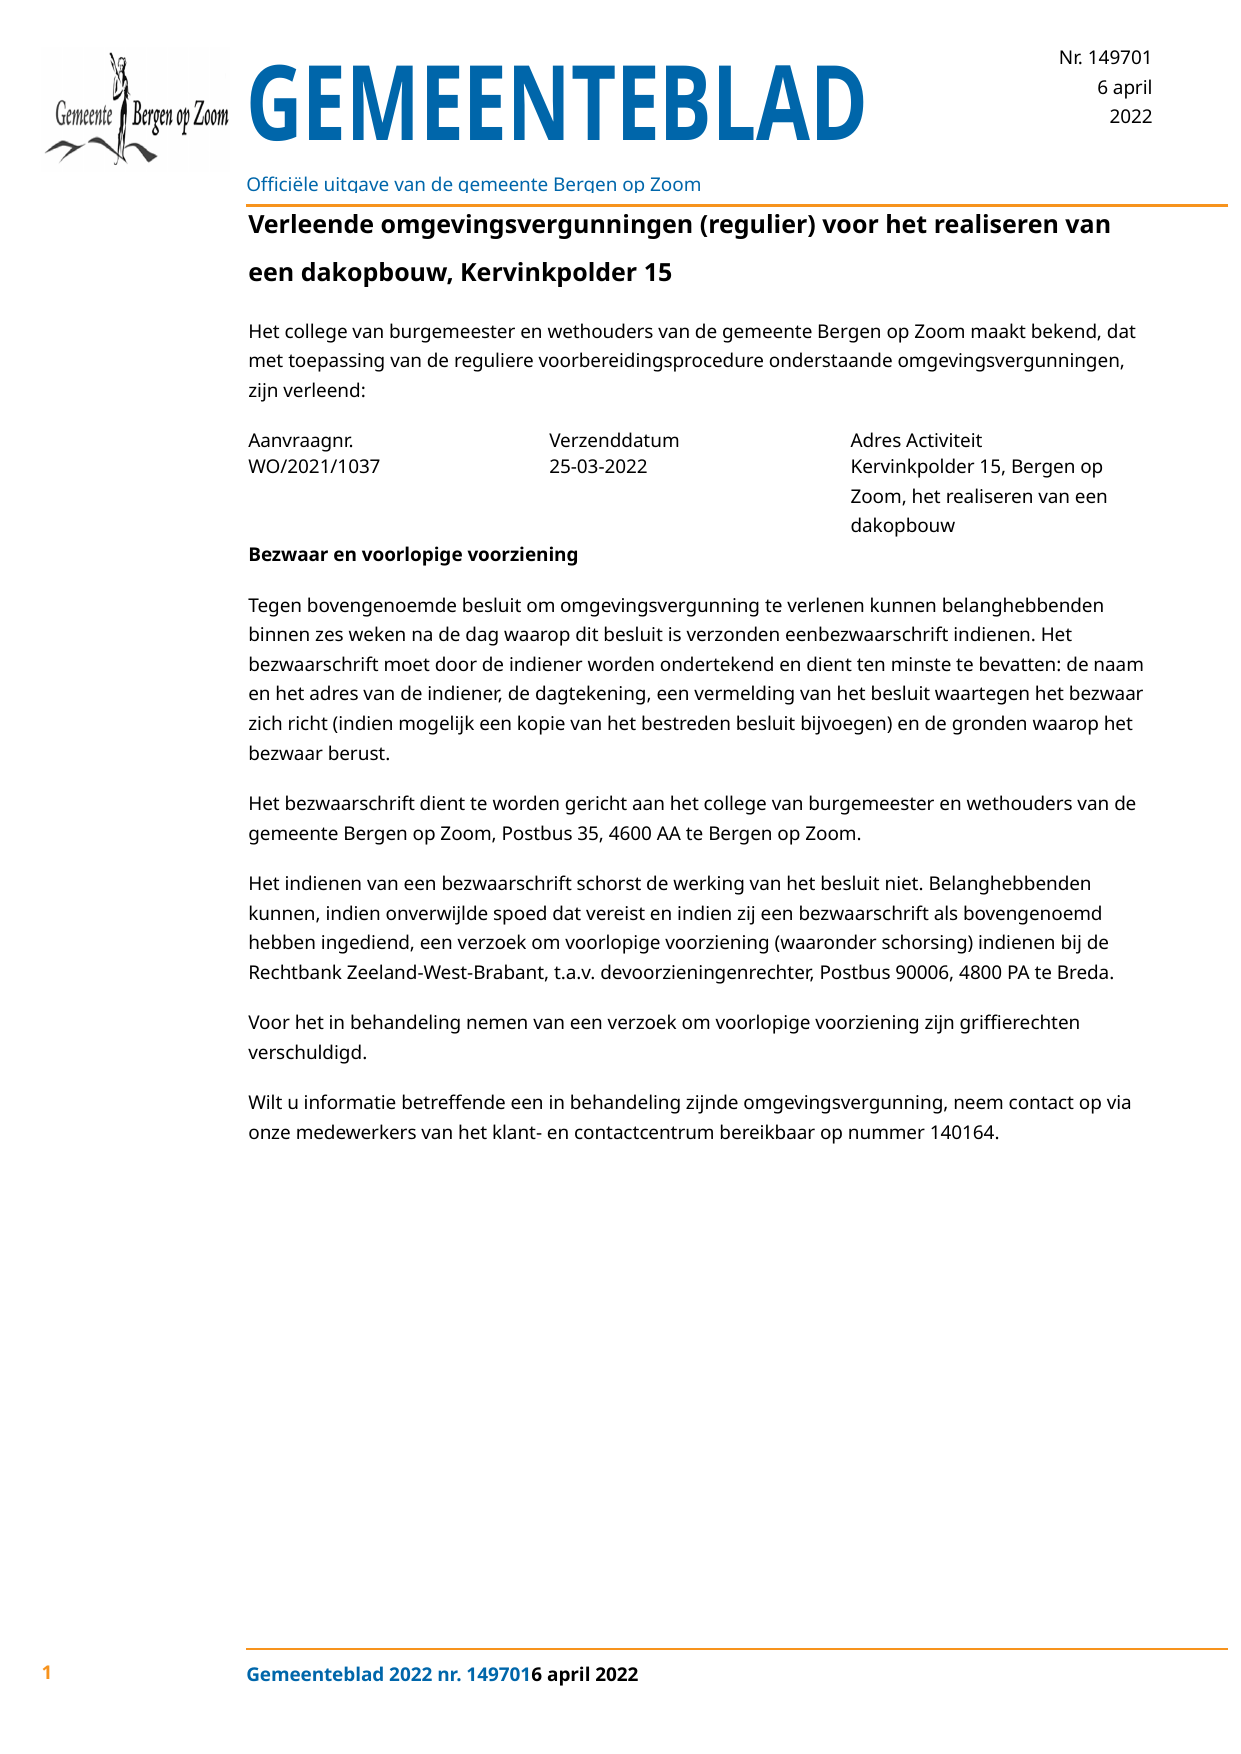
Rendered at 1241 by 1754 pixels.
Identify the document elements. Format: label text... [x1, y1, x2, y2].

text Tegen bovengenoemde besluit om omgevingsvergunning te verlenen kunnen belanghebbenden binnen zes weken na de dag waarop dit besluit is verzonden eenbezwaarschrift indienen. Het bezwaarschrift moet door de indiener worden ondertekend en dient ten minste te bevatten: de naam en het adres van de indiener, de dagtekening, een vermelding van het besluit waartegen het bezwaar zich richt (indien mogelijk een kopie van het bestreden besluit bijvoegen) en de gronden waarop het bezwaar berust. [248, 592, 1152, 766]
table_header Aanvraagnr. [248, 428, 549, 453]
text Verleende omgevingsvergunningen (regulier) voor het realiseren van een dakopbouw, Kervinkpolder 15 [248, 207, 1152, 288]
text Bezwaar en voorlopige voorziening [248, 541, 1152, 567]
text Het bezwaarschrift dient te worden gericht aan het college van burgemeester en wethouders van de gemeente Bergen op Zoom, Postbus 35, 4600 AA te Bergen op Zoom. [248, 790, 1152, 846]
table_cell 25-03-2022 [549, 453, 850, 538]
picture [41, 47, 231, 172]
text Wilt u informatie betreffende een in behandeling zijnde omgevingsvergunning, neem contact op via onze medewerkers van het klant- en contactcentrum bereikbaar op nummer 140164. [248, 1089, 1152, 1145]
table_cell WO/2021/1037 [248, 453, 549, 538]
text Het indienen van een bezwaarschrift schorst de werking van het besluit niet. Belanghebbenden kunnen, indien onverwijlde spoed dat vereist en indien zij een bezwaarschrift als bovengenoemd hebben ingediend, een verzoek om voorlopige voorziening (waaronder schorsing) indienen bij de Rechtbank Zeeland-West-Brabant, t.a.v. devoorzieningenrechter, Postbus 90006, 4800 PA te Breda. [248, 870, 1152, 985]
table_cell Kervinkpolder 15, Bergen op Zoom, het realiseren van een dakopbouw [850, 453, 1152, 538]
text Voor het in behandeling nemen van een verzoek om voorlopige voorziening zijn griffierechten verschuldigd. [248, 1009, 1152, 1065]
text Het college van burgemeester en wethouders van de gemeente Bergen op Zoom maakt bekend, dat met toepassing van de reguliere voorbereidingsprocedure onderstaande omgevingsvergunningen, zijn verleend: [248, 318, 1152, 403]
table_header Adres Activiteit [850, 428, 1152, 453]
table_header Verzenddatum [549, 428, 850, 453]
